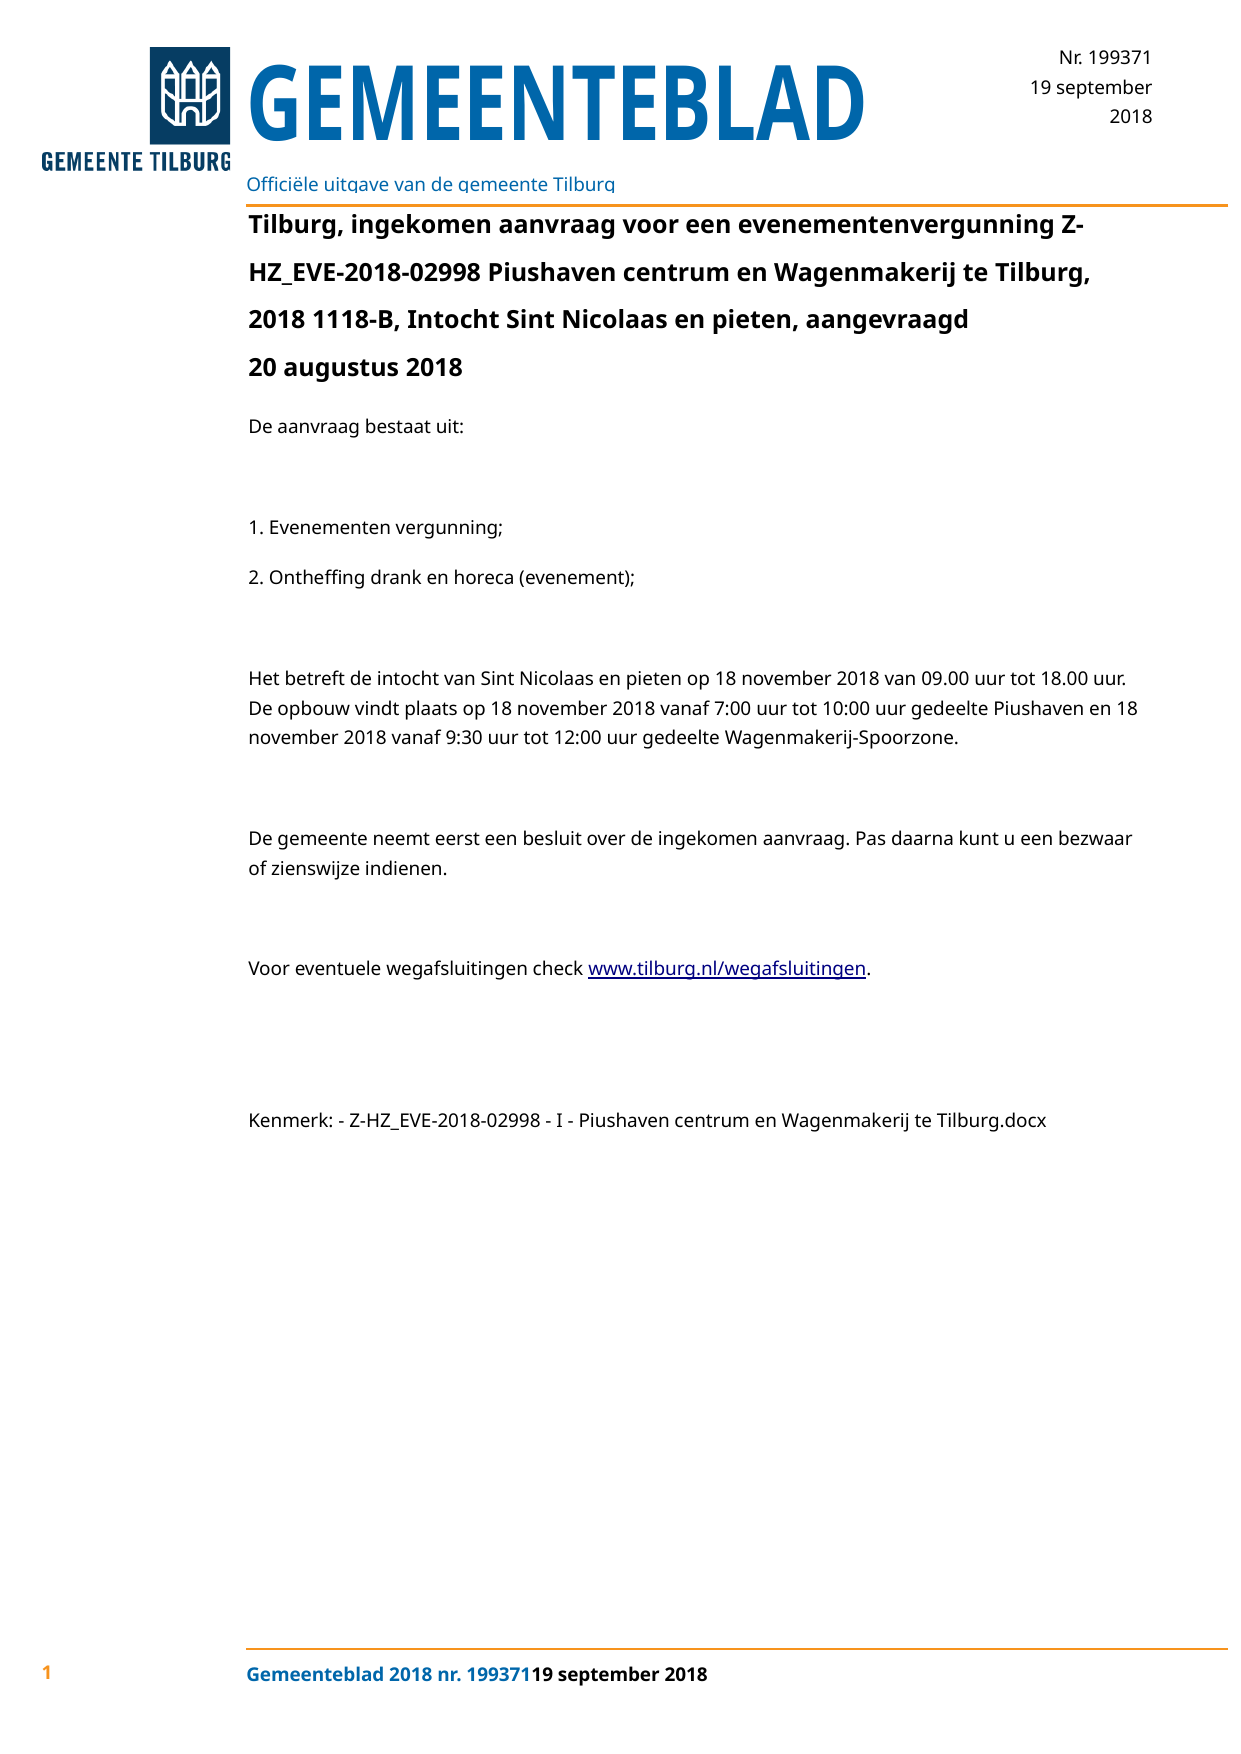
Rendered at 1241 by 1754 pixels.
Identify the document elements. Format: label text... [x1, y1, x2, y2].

text Het betreft de intocht van Sint Nicolaas en pieten op 18 november 2018 van 09.00 uur tot 18.00 uur. De opbouw vindt plaats op 18 november 2018 vanaf 7:00 uur tot 10:00 uur gedeelte Piushaven en 18 november 2018 vanaf 9:30 uur tot 12:00 uur gedeelte Wagenmakerij-Spoorzone. [248, 665, 1152, 750]
text De gemeente neemt eerst een besluit over de ingekomen aanvraag. Pas daarna kunt u een bezwaar of zienswijze indienen. [248, 825, 1152, 881]
text 1. Evenementen vergunning; [248, 514, 1152, 540]
text Tilburg, ingekomen aanvraag voor een evenementenvergunning Z-HZ_EVE-2018-02998 Piushaven centrum en Wagenmakerij te Tilburg, 2018 1118-B, Intocht Sint Nicolaas en pieten, aangevraagd 20 augustus 2018 [248, 207, 1152, 384]
text Kenmerk: - Z-HZ_EVE-2018-02998 - I - Piushaven centrum en Wagenmakerij te Tilburg.docx [248, 1107, 1152, 1133]
text De aanvraag bestaat uit: [248, 413, 1152, 439]
text Voor eventuele wegafsluitingen check www.tilburg.nl/wegafsluitingen. [248, 956, 1152, 981]
text 2. Ontheffing drank en horeca (evenement); [248, 564, 1152, 590]
picture [41, 47, 231, 172]
